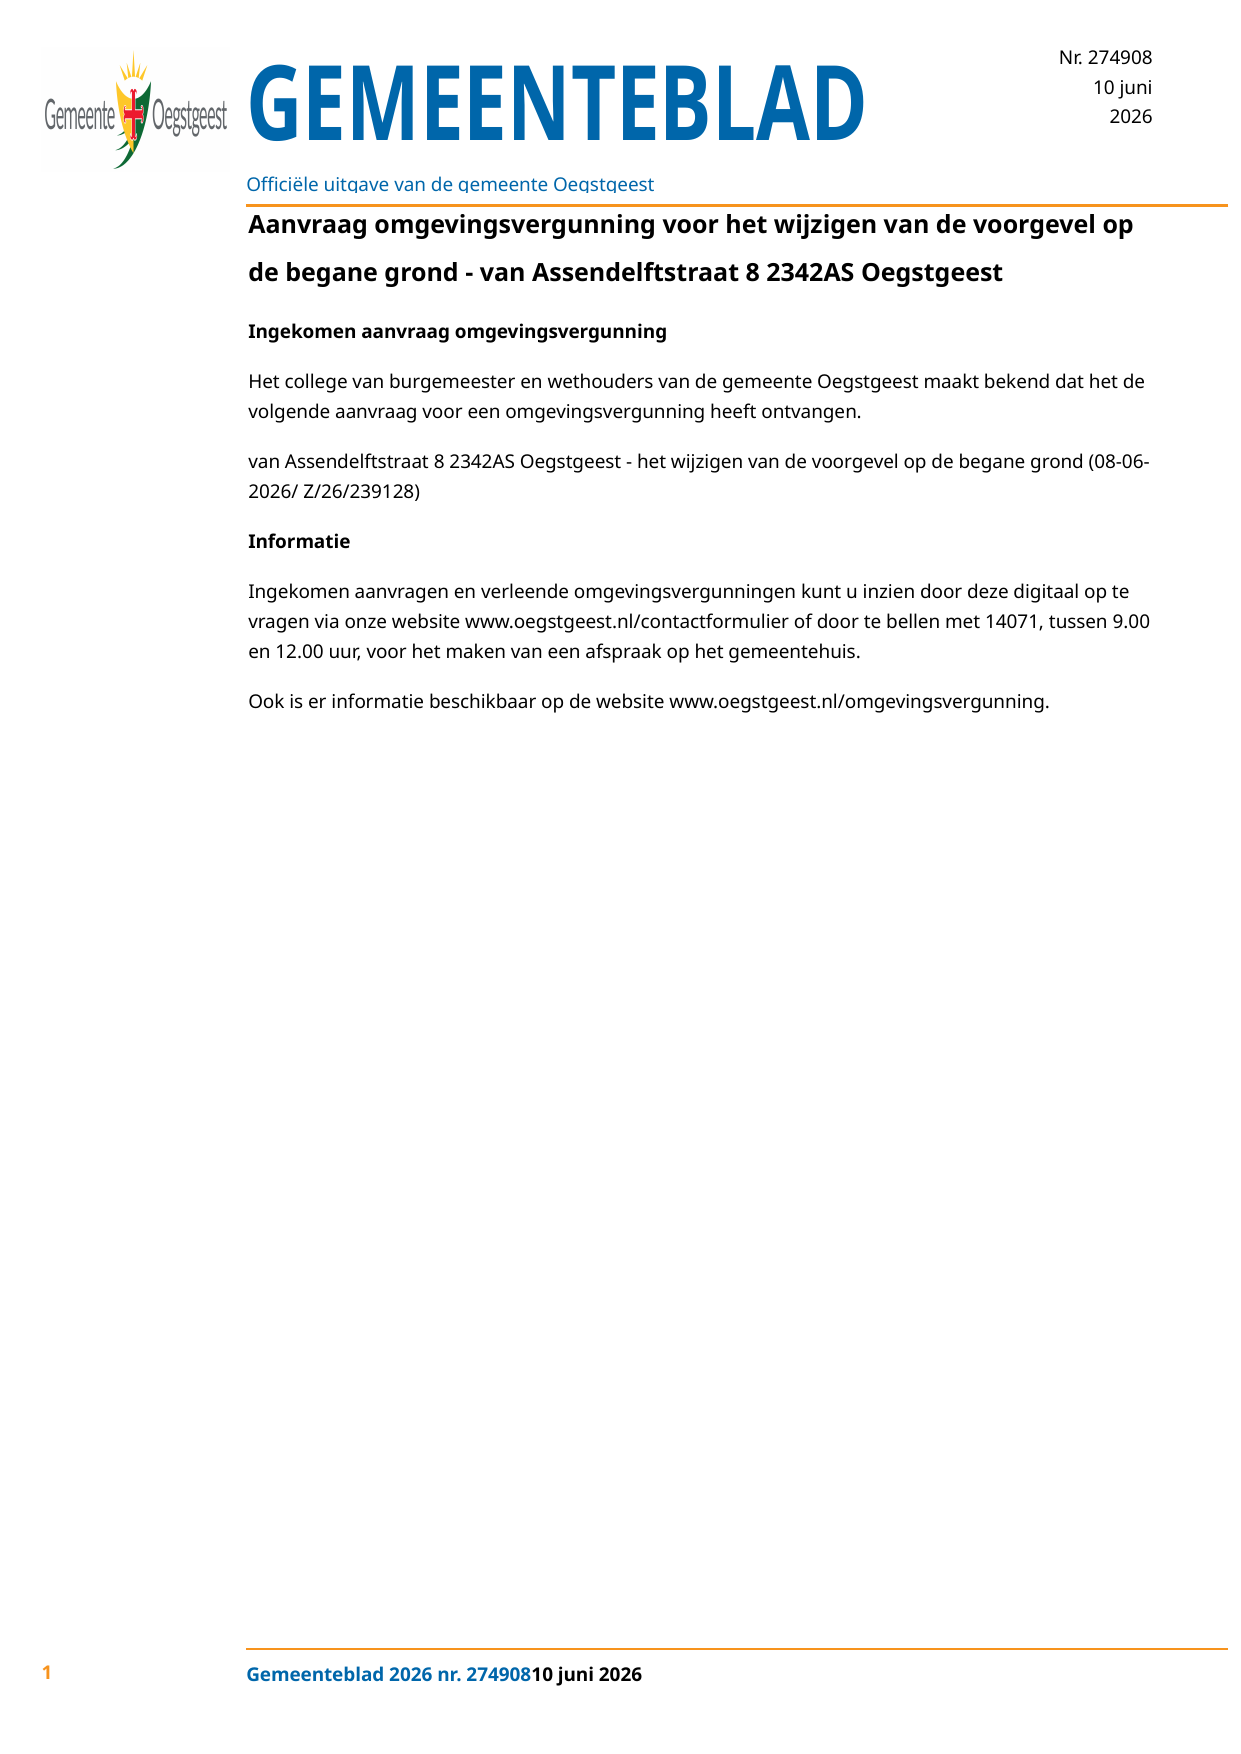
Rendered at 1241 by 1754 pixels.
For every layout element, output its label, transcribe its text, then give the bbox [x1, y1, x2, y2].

text van Assendelftstraat 8 2342AS Oegstgeest - het wijzigen van de voorgevel op de begane grond (08-06-2026/ Z/26/239128) [248, 448, 1152, 504]
text Ingekomen aanvragen en verleende omgevingsvergunningen kunt u inzien door deze digitaal op te vragen via onze website www.oegstgeest.nl/contactformulier of door te bellen met 14071, tussen 9.00 en 12.00 uur, voor het maken van een afspraak op het gemeentehuis. [248, 579, 1152, 664]
text Ook is er informatie beschikbaar op de website www.oegstgeest.nl/omgevingsvergunning. [248, 688, 1152, 714]
text Het college van burgemeester en wethouders van de gemeente Oegstgeest maakt bekend dat het de volgende aanvraag voor een omgevingsvergunning heeft ontvangen. [248, 368, 1152, 424]
text Ingekomen aanvraag omgevingsvergunning [248, 318, 1152, 344]
text Aanvraag omgevingsvergunning voor het wijzigen van de voorgevel op de begane grond - van Assendelftstraat 8 2342AS Oegstgeest [248, 207, 1152, 288]
text Informatie [248, 528, 1152, 554]
picture [41, 47, 231, 172]
